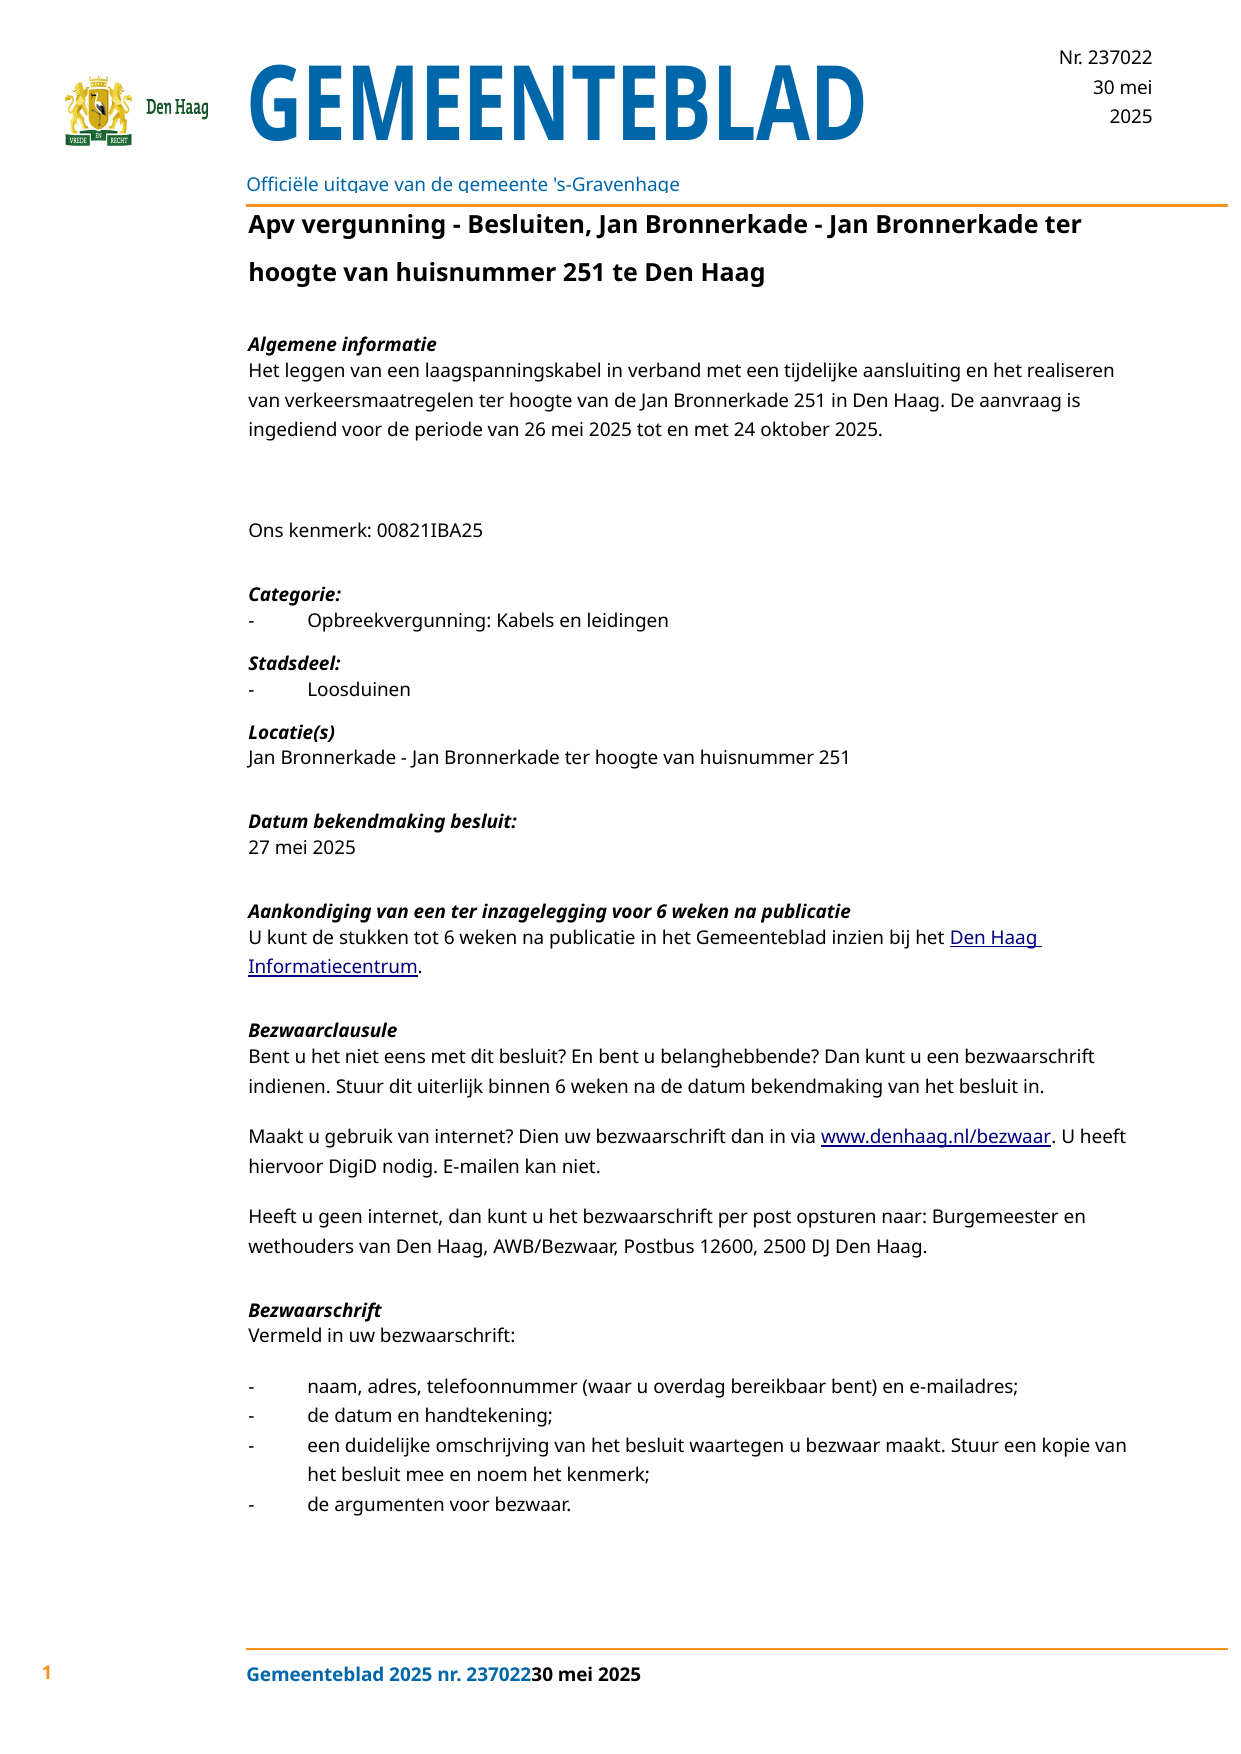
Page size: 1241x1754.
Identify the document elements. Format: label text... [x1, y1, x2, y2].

list een duidelijke omschrijving van het besluit waartegen u bezwaar maakt. Stuur een kopie van het besluit mee en noem het kenmerk; [248, 1432, 1152, 1487]
text U kunt de stukken tot 6 weken na publicatie in het Gemeenteblad inzien bij het Den Haag Informatiecentrum. [248, 924, 1152, 979]
list Loosduinen [248, 676, 1152, 701]
text Aankondiging van een ter inzagelegging voor 6 weken na publicatie [248, 898, 1152, 924]
list Opbreekvergunning: Kabels en leidingen [248, 607, 1152, 633]
text Bezwaarschrift [248, 1297, 1152, 1322]
text Het leggen van een laagspanningskabel in verband met een tijdelijke aansluiting en het realiseren van verkeersmaatregelen ter hoogte van de Jan Bronnerkade 251 in Den Haag. De aanvraag is ingediend voor de periode van 26 mei 2025 tot en met 24 oktober 2025. [248, 357, 1152, 442]
picture [41, 47, 231, 172]
text Locatie(s) [248, 719, 1152, 744]
text Datum bekendmaking besluit: [248, 808, 1152, 834]
text Bezwaarclausule [248, 1017, 1152, 1043]
text Categorie: [248, 581, 1152, 607]
text Heeft u geen internet, dan kunt u het bezwaarschrift per post opsturen naar: Burgemeester en wethouders van Den Haag, AWB/Bezwaar, Postbus 12600, 2500 DJ Den Haag. [248, 1203, 1152, 1258]
text Jan Bronnerkade - Jan Bronnerkade ter hoogte van huisnummer 251 [248, 744, 1152, 770]
text Stadsdeel: [248, 650, 1152, 676]
list de datum en handtekening; [248, 1402, 1152, 1428]
text Maakt u gebruik van internet? Dien uw bezwaarschrift dan in via www.denhaag.nl/bezwaar. U heeft hiervoor DigiD nodig. E-mailen kan niet. [248, 1123, 1152, 1178]
text Vermeld in uw bezwaarschrift: [248, 1322, 1152, 1348]
text Apv vergunning - Besluiten, Jan Bronnerkade - Jan Bronnerkade ter hoogte van huisnummer 251 te Den Haag [248, 207, 1152, 288]
text Algemene informatie [248, 331, 1152, 357]
text Bent u het niet eens met dit besluit? En bent u belanghebbende? Dan kunt u een bezwaarschrift indienen. Stuur dit uiterlijk binnen 6 weken na de datum bekendmaking van het besluit in. [248, 1043, 1152, 1098]
list de argumenten voor bezwaar. [248, 1491, 1152, 1517]
text Ons kenmerk: 00821IBA25 [248, 517, 1152, 543]
text 27 mei 2025 [248, 834, 1152, 860]
list naam, adres, telefoonnummer (waar u overdag bereikbaar bent) en e-mailadres; [248, 1373, 1152, 1399]
